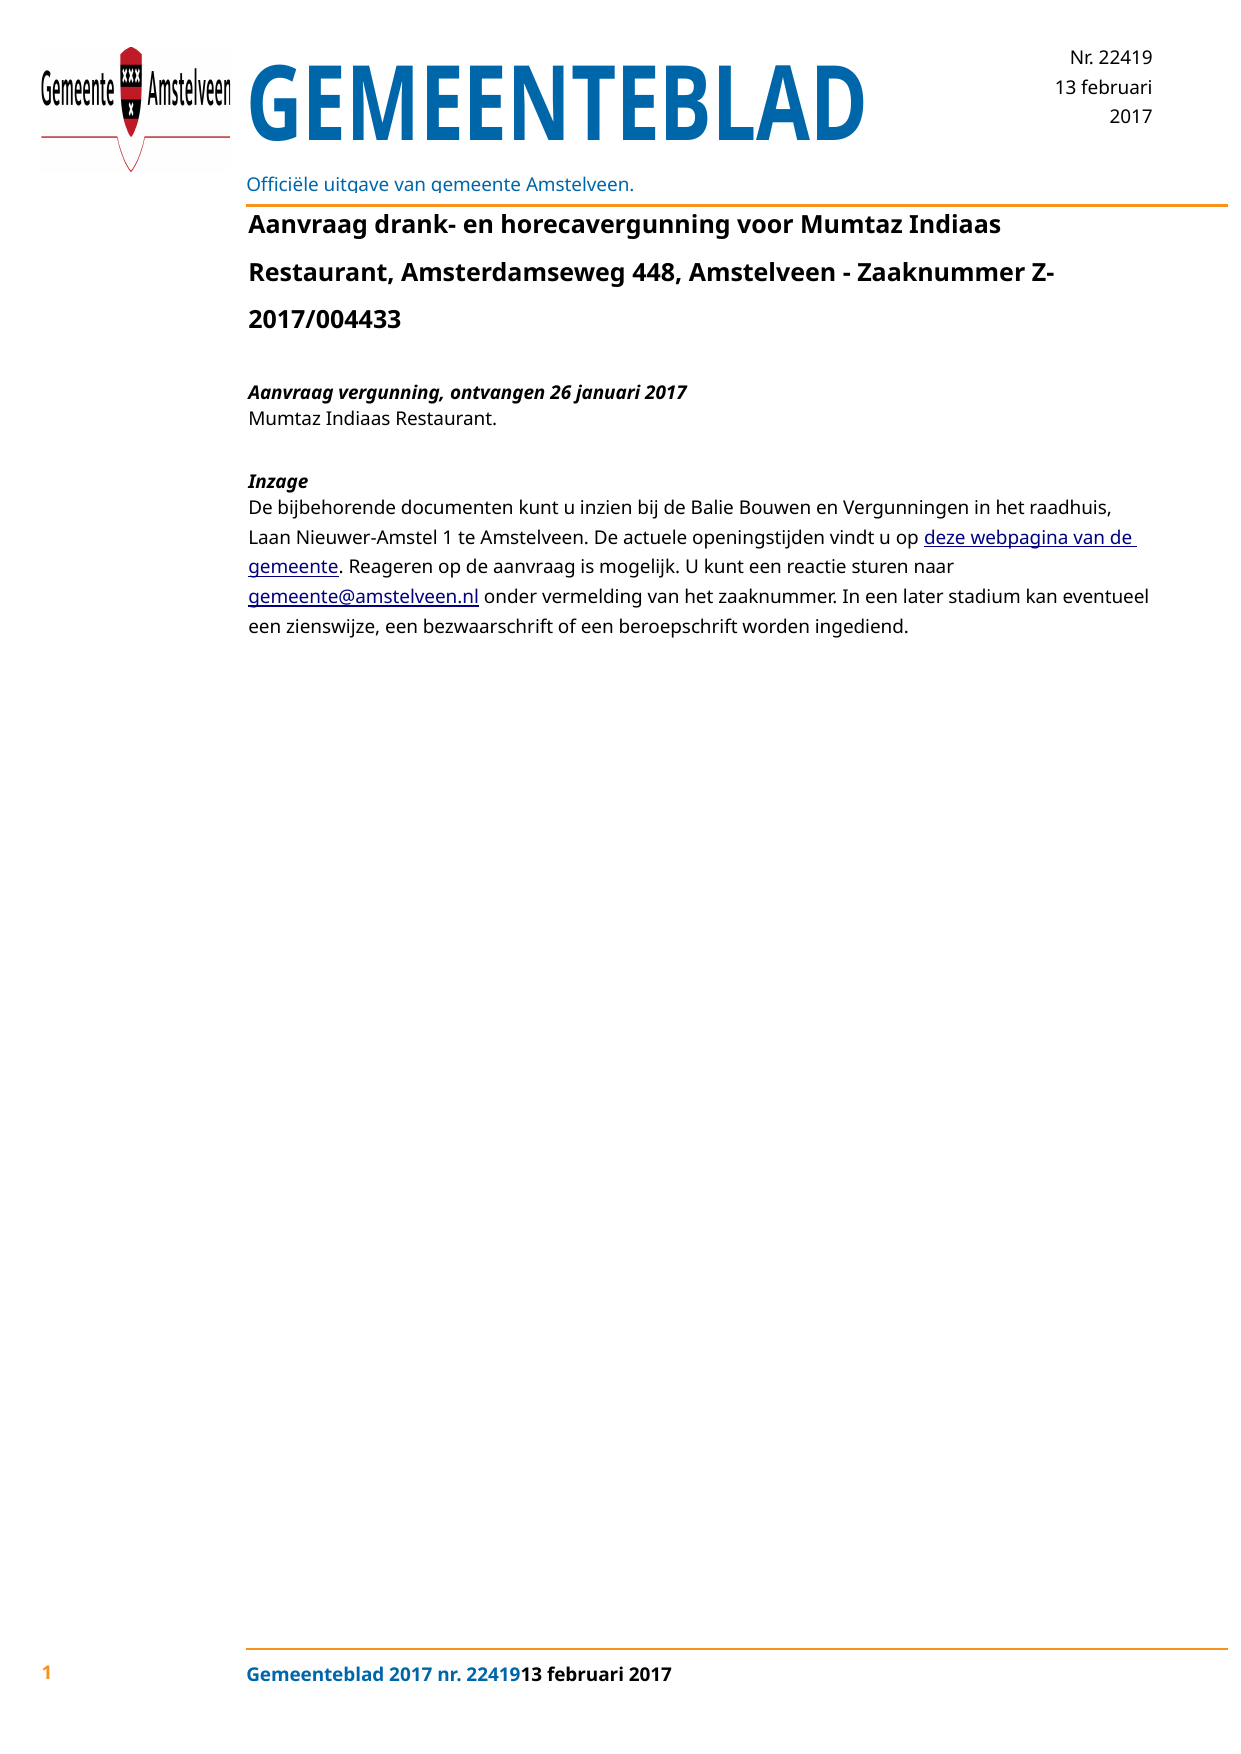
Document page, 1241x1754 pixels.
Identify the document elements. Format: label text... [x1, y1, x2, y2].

text Aanvraag drank- en horecavergunning voor Mumtaz Indiaas Restaurant, Amsterdamseweg 448, Amstelveen - Zaaknummer Z-2017/004433 [248, 207, 1152, 336]
text Aanvraag vergunning, ontvangen 26 januari 2017 [248, 379, 1152, 405]
picture [41, 47, 231, 172]
text Inzage [248, 469, 1152, 494]
text De bijbehorende documenten kunt u inzien bij de Balie Bouwen en Vergunningen in het raadhuis, Laan Nieuwer-Amstel 1 te Amstelveen. De actuele openingstijden vindt u op deze webpagina van de gemeente. Reageren op de aanvraag is mogelijk. U kunt een reactie sturen naar gemeente@amstelveen.nl onder vermelding van het zaaknummer. In een later stadium kan eventueel een zienswijze, een bezwaarschrift of een beroepschrift worden ingediend. [248, 494, 1152, 638]
text Mumtaz Indiaas Restaurant. [248, 405, 1152, 431]
